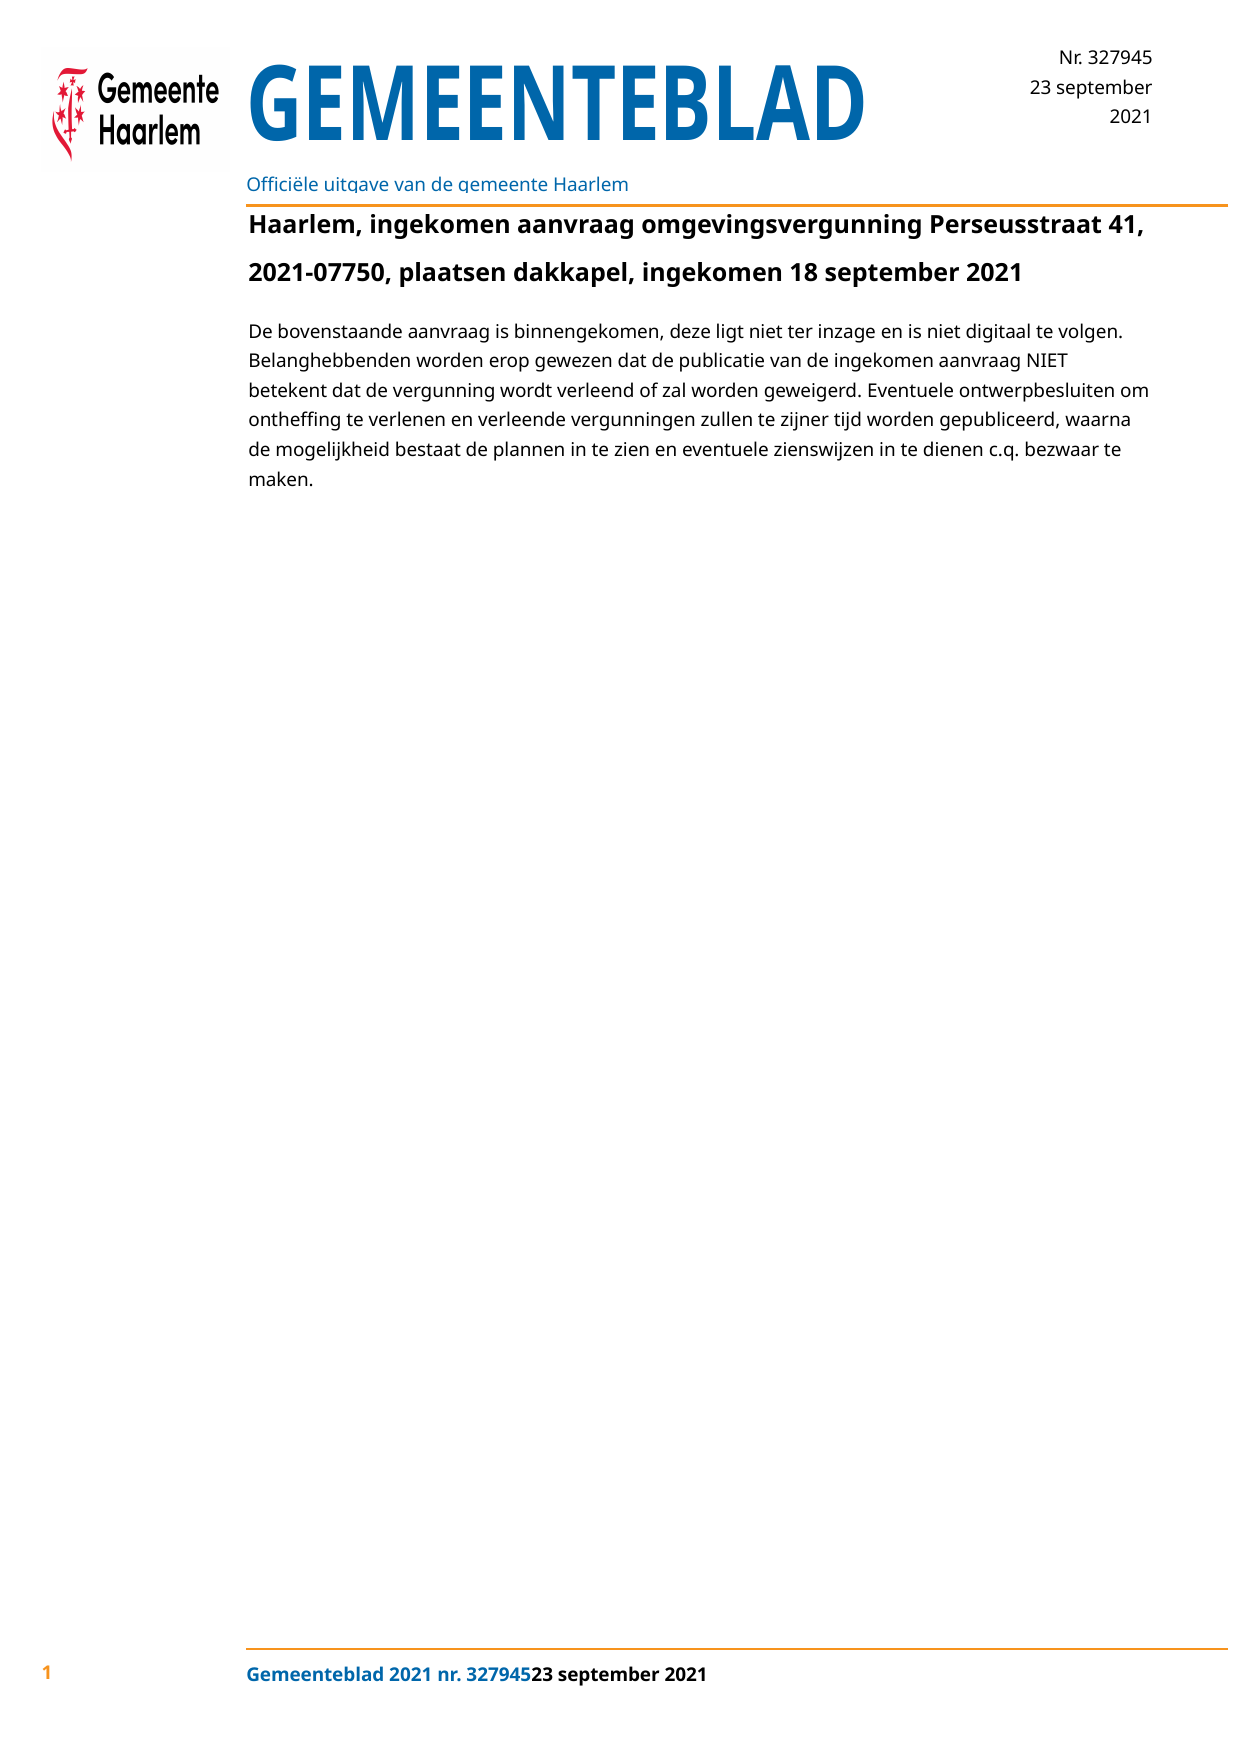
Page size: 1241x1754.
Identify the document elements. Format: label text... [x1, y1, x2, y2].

picture [41, 47, 231, 172]
text De bovenstaande aanvraag is binnengekomen, deze ligt niet ter inzage en is niet digitaal te volgen. Belanghebbenden worden erop gewezen dat de publicatie van de ingekomen aanvraag NIET betekent dat de vergunning wordt verleend of zal worden geweigerd. Eventuele ontwerpbesluiten om ontheffing te verlenen en verleende vergunningen zullen te zijner tijd worden gepubliceerd, waarna de mogelijkheid bestaat de plannen in te zien en eventuele zienswijzen in te dienen c.q. bezwaar te maken. [248, 318, 1152, 492]
text Haarlem, ingekomen aanvraag omgevingsvergunning Perseusstraat 41, 2021-07750, plaatsen dakkapel, ingekomen 18 september 2021 [248, 207, 1152, 288]
